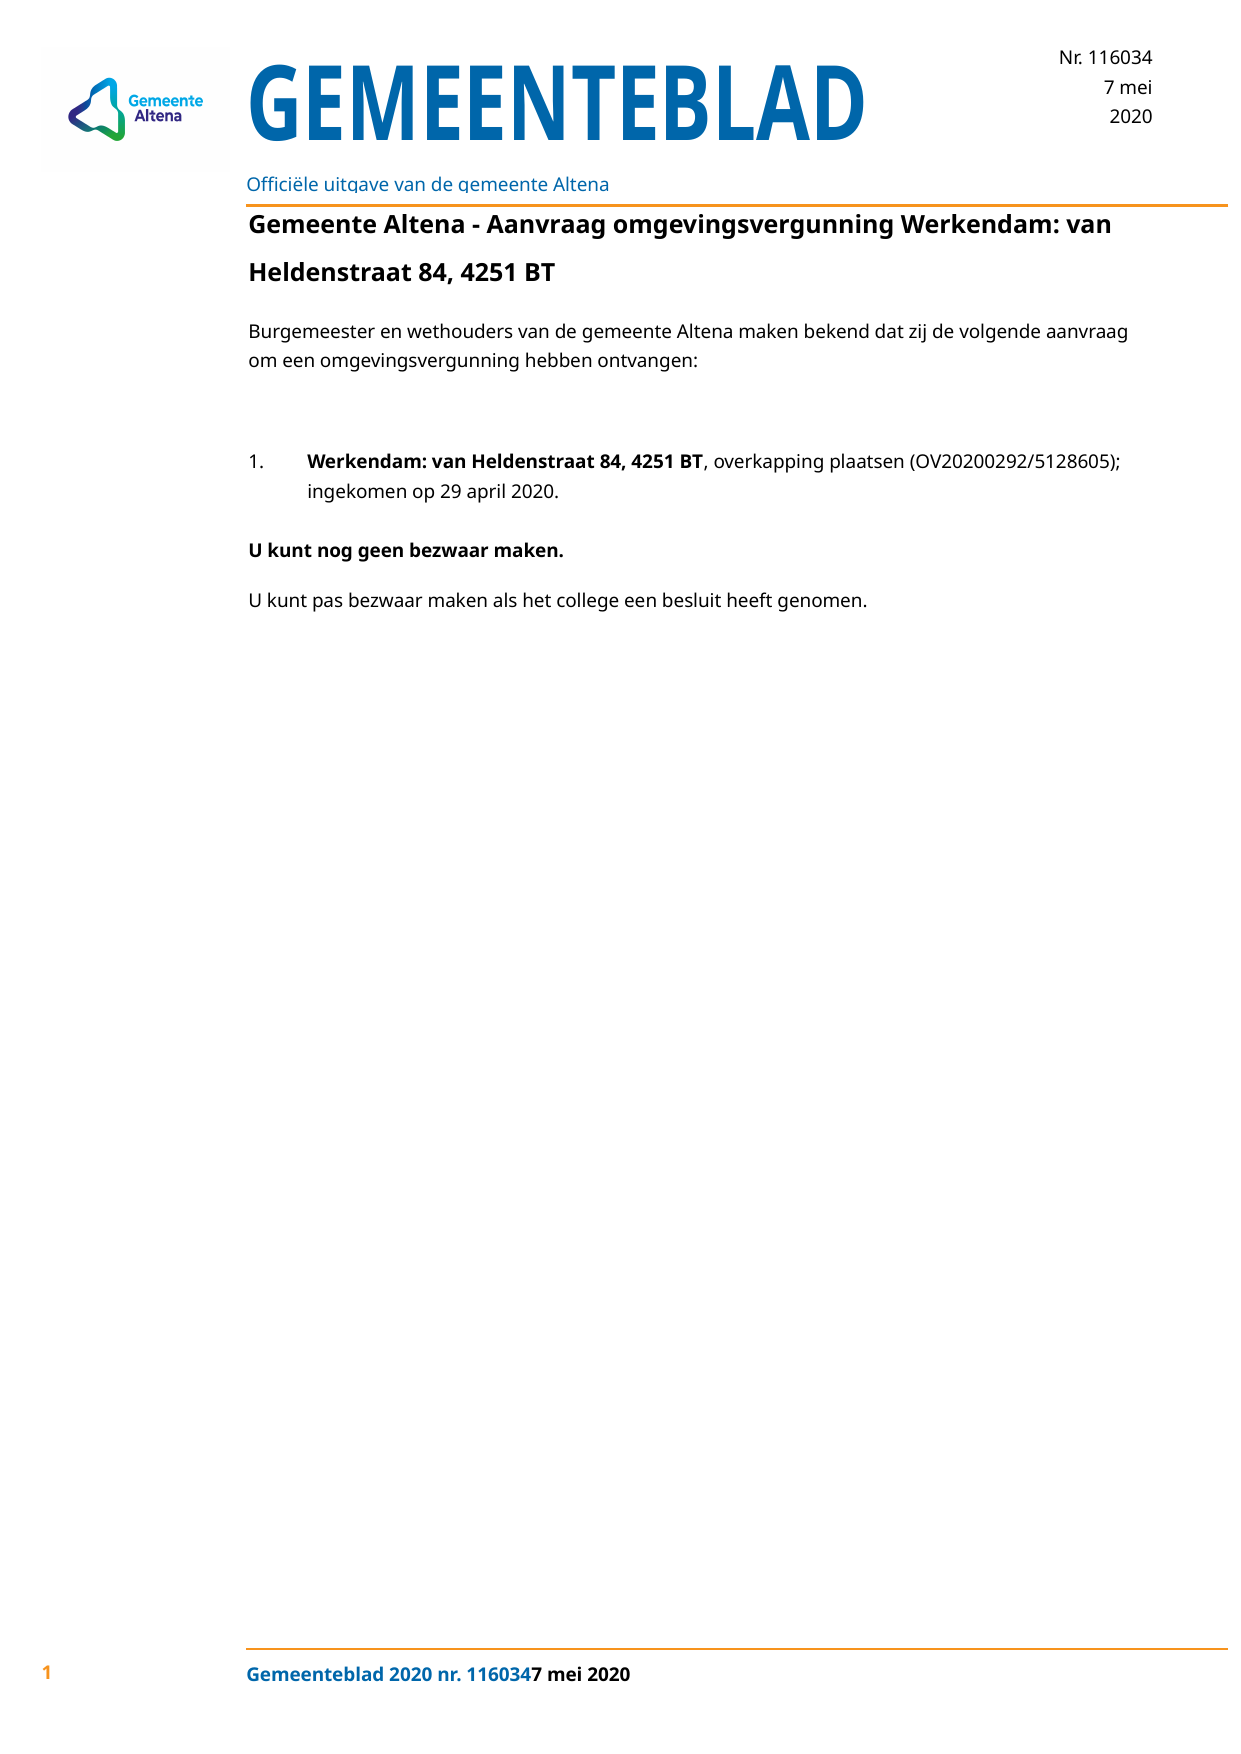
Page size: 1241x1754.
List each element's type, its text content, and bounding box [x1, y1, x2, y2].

text U kunt pas bezwaar maken als het college een besluit heeft genomen. [248, 587, 1152, 613]
text U kunt nog geen bezwaar maken. [248, 537, 1152, 563]
text Gemeente Altena - Aanvraag omgevingsvergunning Werkendam: van Heldenstraat 84, 4251 BT [248, 207, 1152, 288]
list Werkendam: van Heldenstraat 84, 4251 BT, overkapping plaatsen (OV20200292/5128605); ingekomen op 29 april 2020. [248, 448, 1152, 504]
picture [41, 47, 231, 172]
text Burgemeester en wethouders van de gemeente Altena maken bekend dat zij de volgende aanvraag om een omgevingsvergunning hebben ontvangen: [248, 318, 1152, 373]
